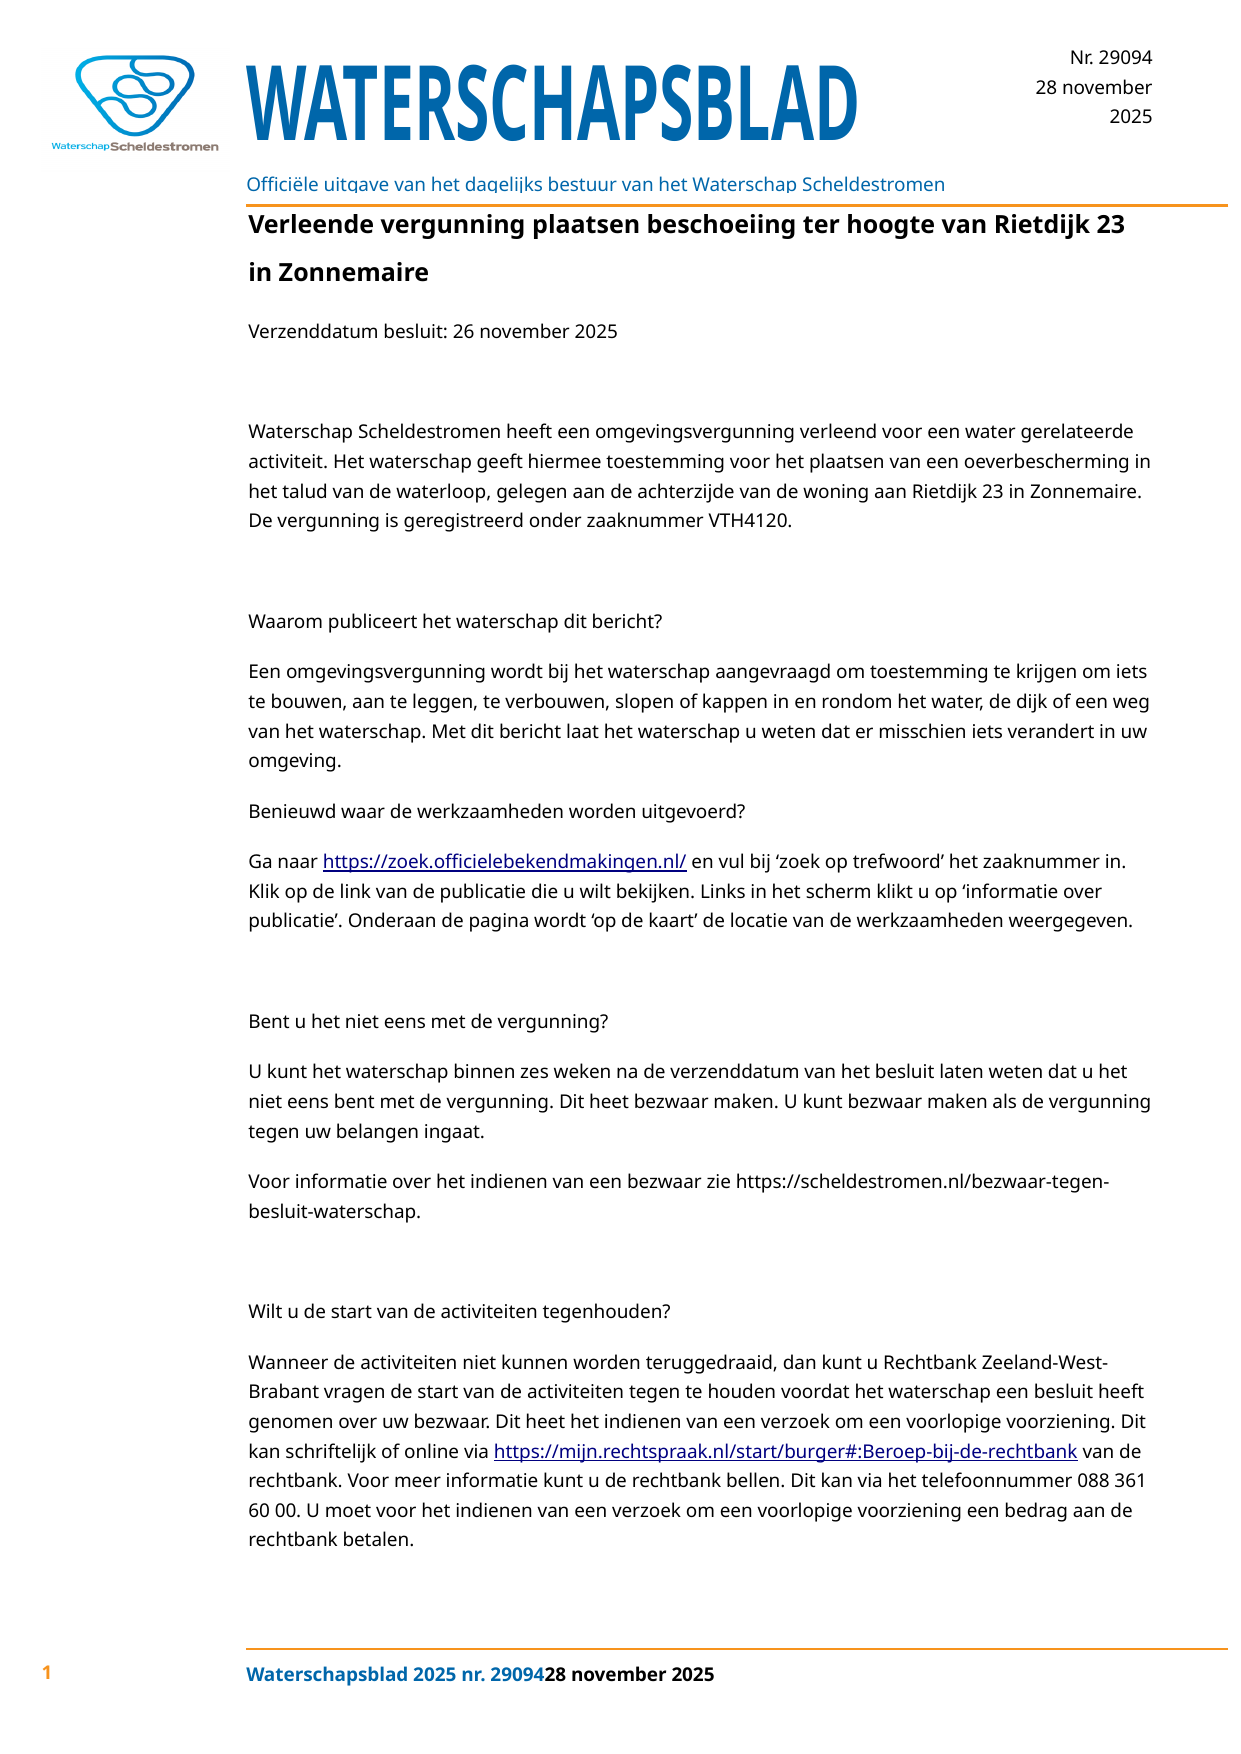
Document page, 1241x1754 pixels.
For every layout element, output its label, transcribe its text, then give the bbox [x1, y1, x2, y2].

text Benieuwd waar de werkzaamheden worden uitgevoerd? [248, 798, 1152, 824]
text Ga naar https://zoek.officielebekendmakingen.nl/ en vul bij ‘zoek op trefwoord’ het zaaknummer in. Klik op de link van de publicatie die u wilt bekijken. Links in het scherm klikt u op ‘informatie over publicatie’. Onderaan de pagina wordt ‘op de kaart’ de locatie van de werkzaamheden weergegeven. [248, 848, 1152, 933]
text Verleende vergunning plaatsen beschoeiing ter hoogte van Rietdijk 23 in Zonnemaire [248, 207, 1152, 288]
text Voor informatie over het indienen van een bezwaar zie https://scheldestromen.nl/bezwaar-tegen-besluit-waterschap. [248, 1168, 1152, 1224]
text Een omgevingsvergunning wordt bij het waterschap aangevraagd om toestemming te krijgen om iets te bouwen, aan te leggen, te verbouwen, slopen of kappen in en rondom het water, de dijk of een weg van het waterschap. Met dit bericht laat het waterschap u weten dat er misschien iets verandert in uw omgeving. [248, 659, 1152, 773]
text Wanneer de activiteiten niet kunnen worden teruggedraaid, dan kunt u Rechtbank Zeeland-West-Brabant vragen de start van de activiteiten tegen te houden voordat het waterschap een besluit heeft genomen over uw bezwaar. Dit heet het indienen van een verzoek om een voorlopige voorziening. Dit kan schriftelijk of online via https://mijn.rechtspraak.nl/start/burger#:Beroep-bij-de-rechtbank van de rechtbank. Voor meer informatie kunt u de rechtbank bellen. Dit kan via het telefoonnummer 088 361 60 00. U moet voor het indienen van een verzoek om een voorlopige voorziening een bedrag aan de rechtbank betalen. [248, 1349, 1152, 1552]
text Waarom publiceert het waterschap dit bericht? [248, 608, 1152, 634]
text Verzenddatum besluit: 26 november 2025 [248, 318, 1152, 344]
text Waterschap Scheldestromen heeft een omgevingsvergunning verleend voor een water gerelateerde activiteit. Het waterschap geeft hiermee toestemming voor het plaatsen van een oeverbescherming in het talud van de waterloop, gelegen aan de achterzijde van de woning aan Rietdijk 23 in Zonnemaire. De vergunning is geregistreerd onder zaaknummer VTH4120. [248, 419, 1152, 533]
text U kunt het waterschap binnen zes weken na de verzenddatum van het besluit laten weten dat u het niet eens bent met de vergunning. Dit heet bezwaar maken. U kunt bezwaar maken als de vergunning tegen uw belangen ingaat. [248, 1059, 1152, 1144]
text Bent u het niet eens met de vergunning? [248, 1008, 1152, 1034]
text Wilt u de start van de activiteiten tegenhouden? [248, 1299, 1152, 1324]
picture [41, 47, 231, 172]
